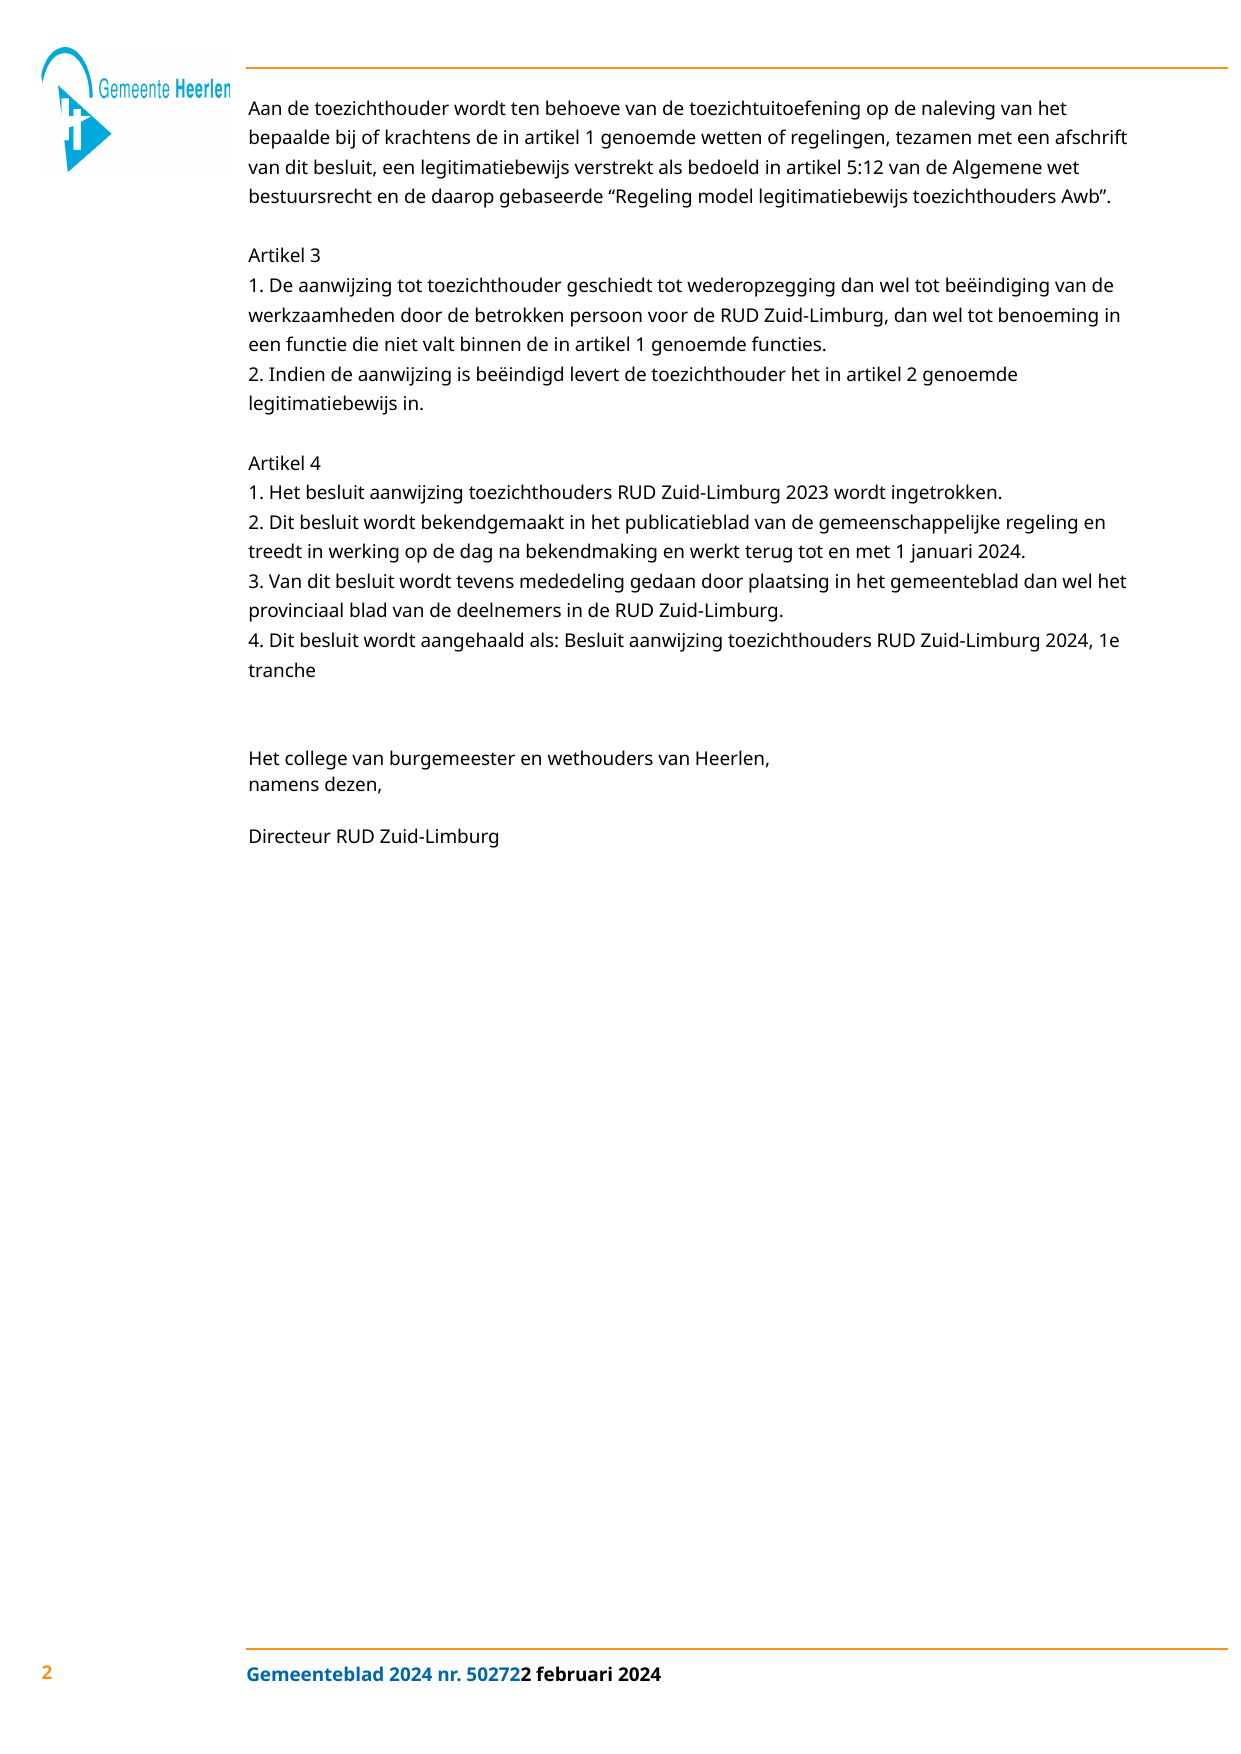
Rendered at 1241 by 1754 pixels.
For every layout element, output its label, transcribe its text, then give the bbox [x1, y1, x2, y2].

picture [41, 47, 231, 172]
text namens dezen, [248, 771, 1152, 797]
text 2. Indien de aanwijzing is beëindigd levert de toezichthouder het in artikel 2 genoemde legitimatiebewijs in. [248, 361, 1152, 416]
text Het college van burgemeester en wethouders van Heerlen, [248, 746, 1152, 771]
text Directeur RUD Zuid-Limburg [248, 823, 1152, 848]
picture [41, 47, 59, 70]
text Aan de toezichthouder wordt ten behoeve van de toezichtuitoefening op de naleving van het bepaalde bij of krachtens de in artikel 1 genoemde wetten of regelingen, tezamen met een afschrift van dit besluit, een legitimatiebewijs verstrekt als bedoeld in artikel 5:12 van de Algemene wet bestuursrecht en de daarop gebaseerde “Regeling model legitimatiebewijs toezichthouders Awb”. [248, 95, 1152, 209]
text 1. Het besluit aanwijzing toezichthouders RUD Zuid-Limburg 2023 wordt ingetrokken. [248, 479, 1152, 505]
text Artikel 3 [248, 243, 1152, 268]
text 4. Dit besluit wordt aangehaald als: Besluit aanwijzing toezichthouders RUD Zuid-Limburg 2024, 1e tranche [248, 627, 1152, 683]
text 3. Van dit besluit wordt tevens mededeling gedaan door plaatsing in het gemeenteblad dan wel het provinciaal blad van de deelnemers in de RUD Zuid-Limburg. [248, 568, 1152, 623]
text Artikel 4 [248, 450, 1152, 476]
text 1. De aanwijzing tot toezichthouder geschiedt tot wederopzegging dan wel tot beëindiging van de werkzaamheden door de betrokken persoon voor de RUD Zuid-Limburg, dan wel tot benoeming in een functie die niet valt binnen de in artikel 1 genoemde functies. [248, 272, 1152, 357]
text 2. Dit besluit wordt bekendgemaakt in het publicatieblad van de gemeenschappelijke regeling en treedt in werking op de dag na bekendmaking en werkt terug tot en met 1 januari 2024. [248, 509, 1152, 564]
